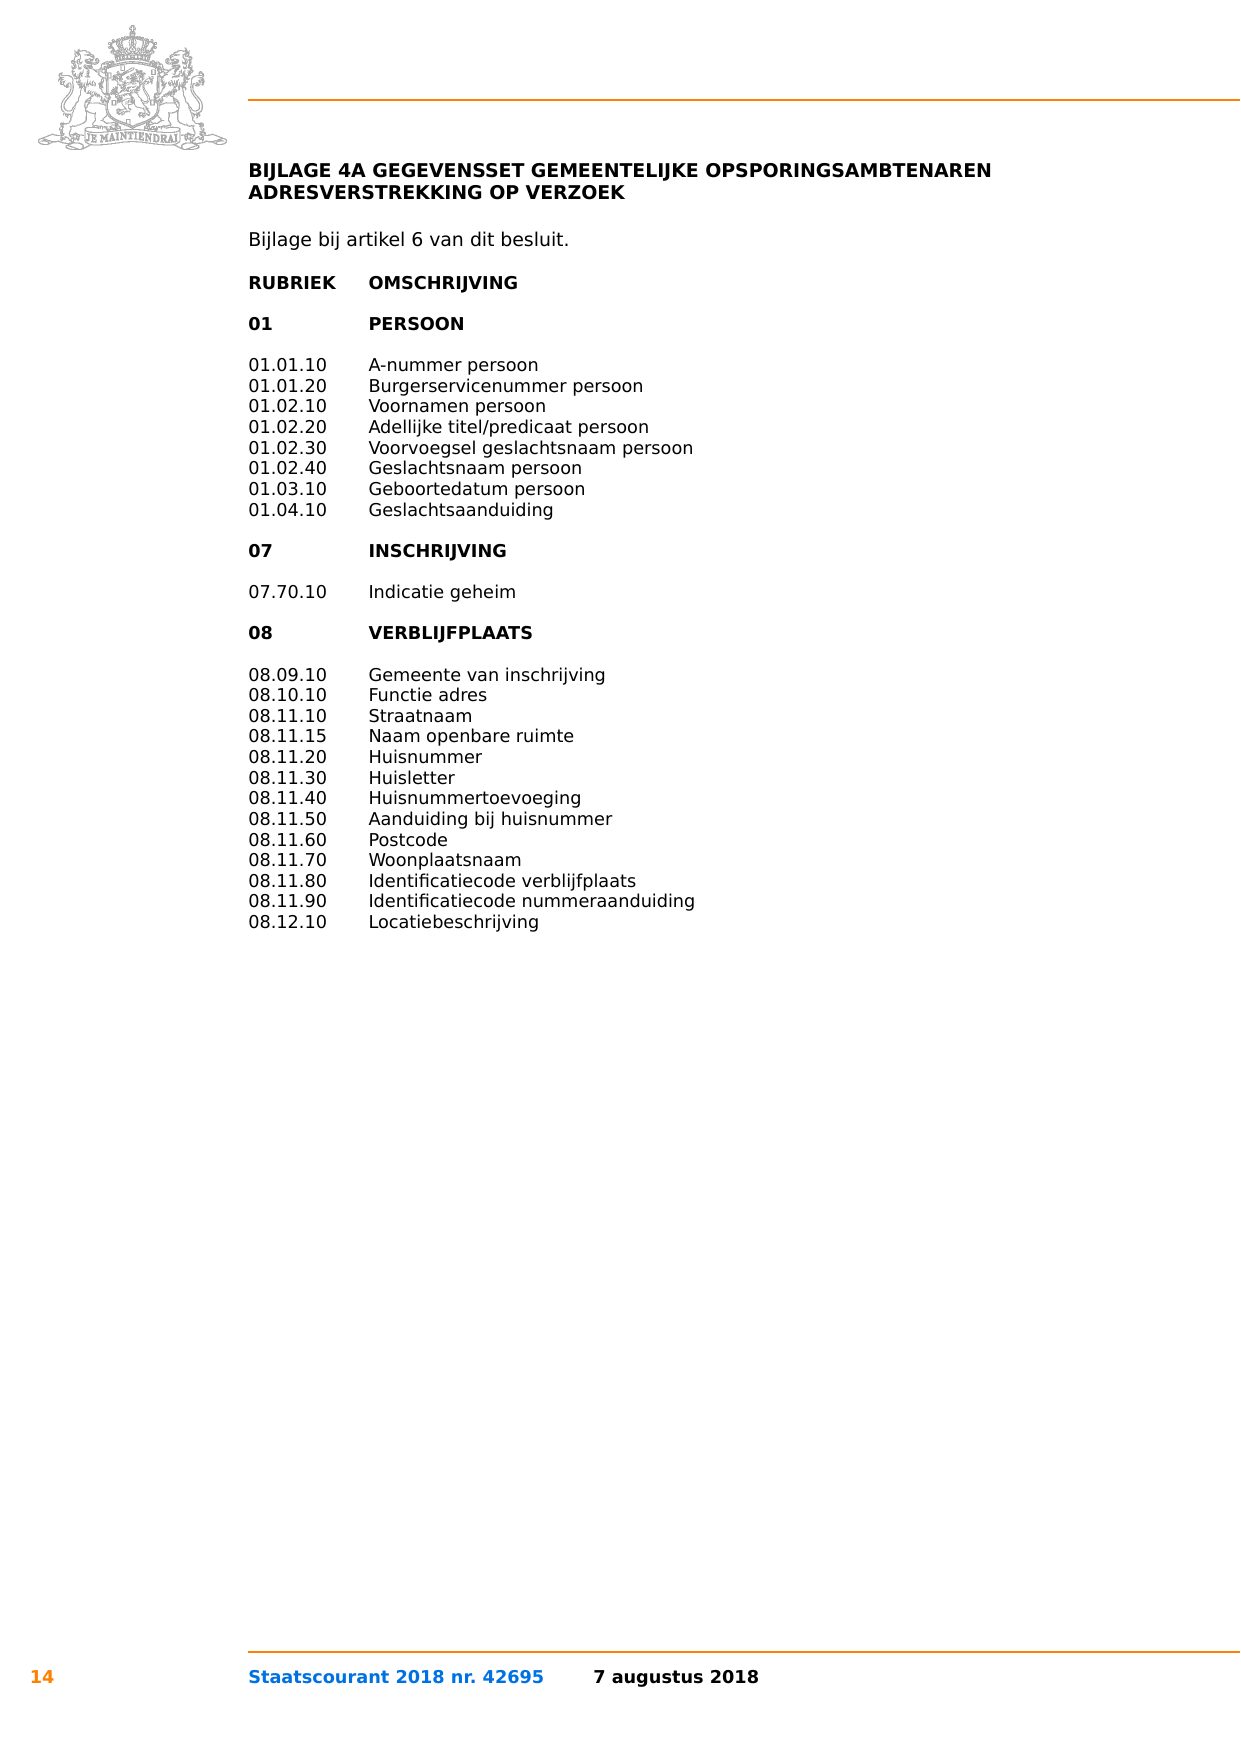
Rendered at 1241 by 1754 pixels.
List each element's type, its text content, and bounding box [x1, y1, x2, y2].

table_cell 01 [248, 314, 362, 334]
table_cell 08.11.15 [248, 726, 362, 747]
table_cell 08.10.10 [248, 685, 362, 706]
table_cell Postcode [363, 830, 1163, 850]
table_header OMSCHRIJVING [363, 273, 1163, 293]
table_cell Geboortedatum persoon [363, 479, 1163, 499]
table_cell Adellijke titel/predicaat persoon [363, 417, 1163, 438]
text Bijlage bij artikel 6 van dit besluit. [248, 229, 1163, 251]
table_cell 01.02.20 [248, 417, 362, 438]
table_cell 08.11.30 [248, 768, 362, 788]
table_cell Burgerservicenummer persoon [363, 376, 1163, 396]
table_cell 08.11.40 [248, 788, 362, 809]
table_cell Straatnaam [363, 706, 1163, 726]
table_cell [363, 520, 1163, 541]
table_cell 08.11.80 [248, 871, 362, 891]
table_cell [363, 335, 1163, 355]
table_cell Huisnummertoevoeging [363, 788, 1163, 809]
table_cell Voorvoegsel geslachtsnaam persoon [363, 438, 1163, 458]
table_cell [248, 603, 362, 623]
table_cell Functie adres [363, 685, 1163, 706]
table_cell A-nummer persoon [363, 355, 1163, 376]
table_cell 01.04.10 [248, 500, 362, 520]
table_cell 08.11.90 [248, 891, 362, 912]
table_cell Aanduiding bij huisnummer [363, 809, 1163, 829]
picture [38, 25, 227, 150]
table_cell 08.11.70 [248, 850, 362, 871]
table_cell [248, 561, 362, 582]
table_cell 08.12.10 [248, 912, 362, 933]
table_cell 08 [248, 623, 362, 644]
table_cell Indicatie geheim [363, 582, 1163, 603]
table_cell Gemeente van inschrijving [363, 665, 1163, 685]
table_header RUBRIEK [248, 273, 362, 293]
table_cell 01.02.10 [248, 396, 362, 417]
table_cell 01.03.10 [248, 479, 362, 499]
table_cell INSCHRIJVING [363, 541, 1163, 561]
table_cell [363, 644, 1163, 664]
table_cell 07 [248, 541, 362, 561]
table_cell 01.01.20 [248, 376, 362, 396]
table_cell [248, 293, 362, 314]
table_cell Identificatiecode nummeraanduiding [363, 891, 1163, 912]
table_cell Geslachtsaanduiding [363, 500, 1163, 520]
table_cell Geslachtsnaam persoon [363, 458, 1163, 479]
table_cell Huisletter [363, 768, 1163, 788]
subtitle BIJLAGE 4A GEGEVENSSET GEMEENTELIJKE OPSPORINGSAMBTENAREN ADRESVERSTREKKING OP VERZOEK [248, 160, 1163, 204]
table_cell [248, 520, 362, 541]
table_cell 08.11.10 [248, 706, 362, 726]
table_cell 01.01.10 [248, 355, 362, 376]
table_cell Naam openbare ruimte [363, 726, 1163, 747]
table_cell Huisnummer [363, 747, 1163, 768]
table_cell 08.11.60 [248, 830, 362, 850]
table_cell [248, 335, 362, 355]
table_cell [363, 561, 1163, 582]
table_cell Locatiebeschrijving [363, 912, 1163, 933]
table_cell [363, 603, 1163, 623]
table_cell 08.09.10 [248, 665, 362, 685]
table_cell PERSOON [363, 314, 1163, 334]
table_cell 07.70.10 [248, 582, 362, 603]
table_cell 01.02.40 [248, 458, 362, 479]
table_cell Voornamen persoon [363, 396, 1163, 417]
table_cell VERBLIJFPLAATS [363, 623, 1163, 644]
table_cell [363, 293, 1163, 314]
table_cell Woonplaatsnaam [363, 850, 1163, 871]
table_cell 08.11.50 [248, 809, 362, 829]
table_cell 08.11.20 [248, 747, 362, 768]
table_cell 01.02.30 [248, 438, 362, 458]
table_cell [248, 644, 362, 664]
table_cell Identificatiecode verblijfplaats [363, 871, 1163, 891]
